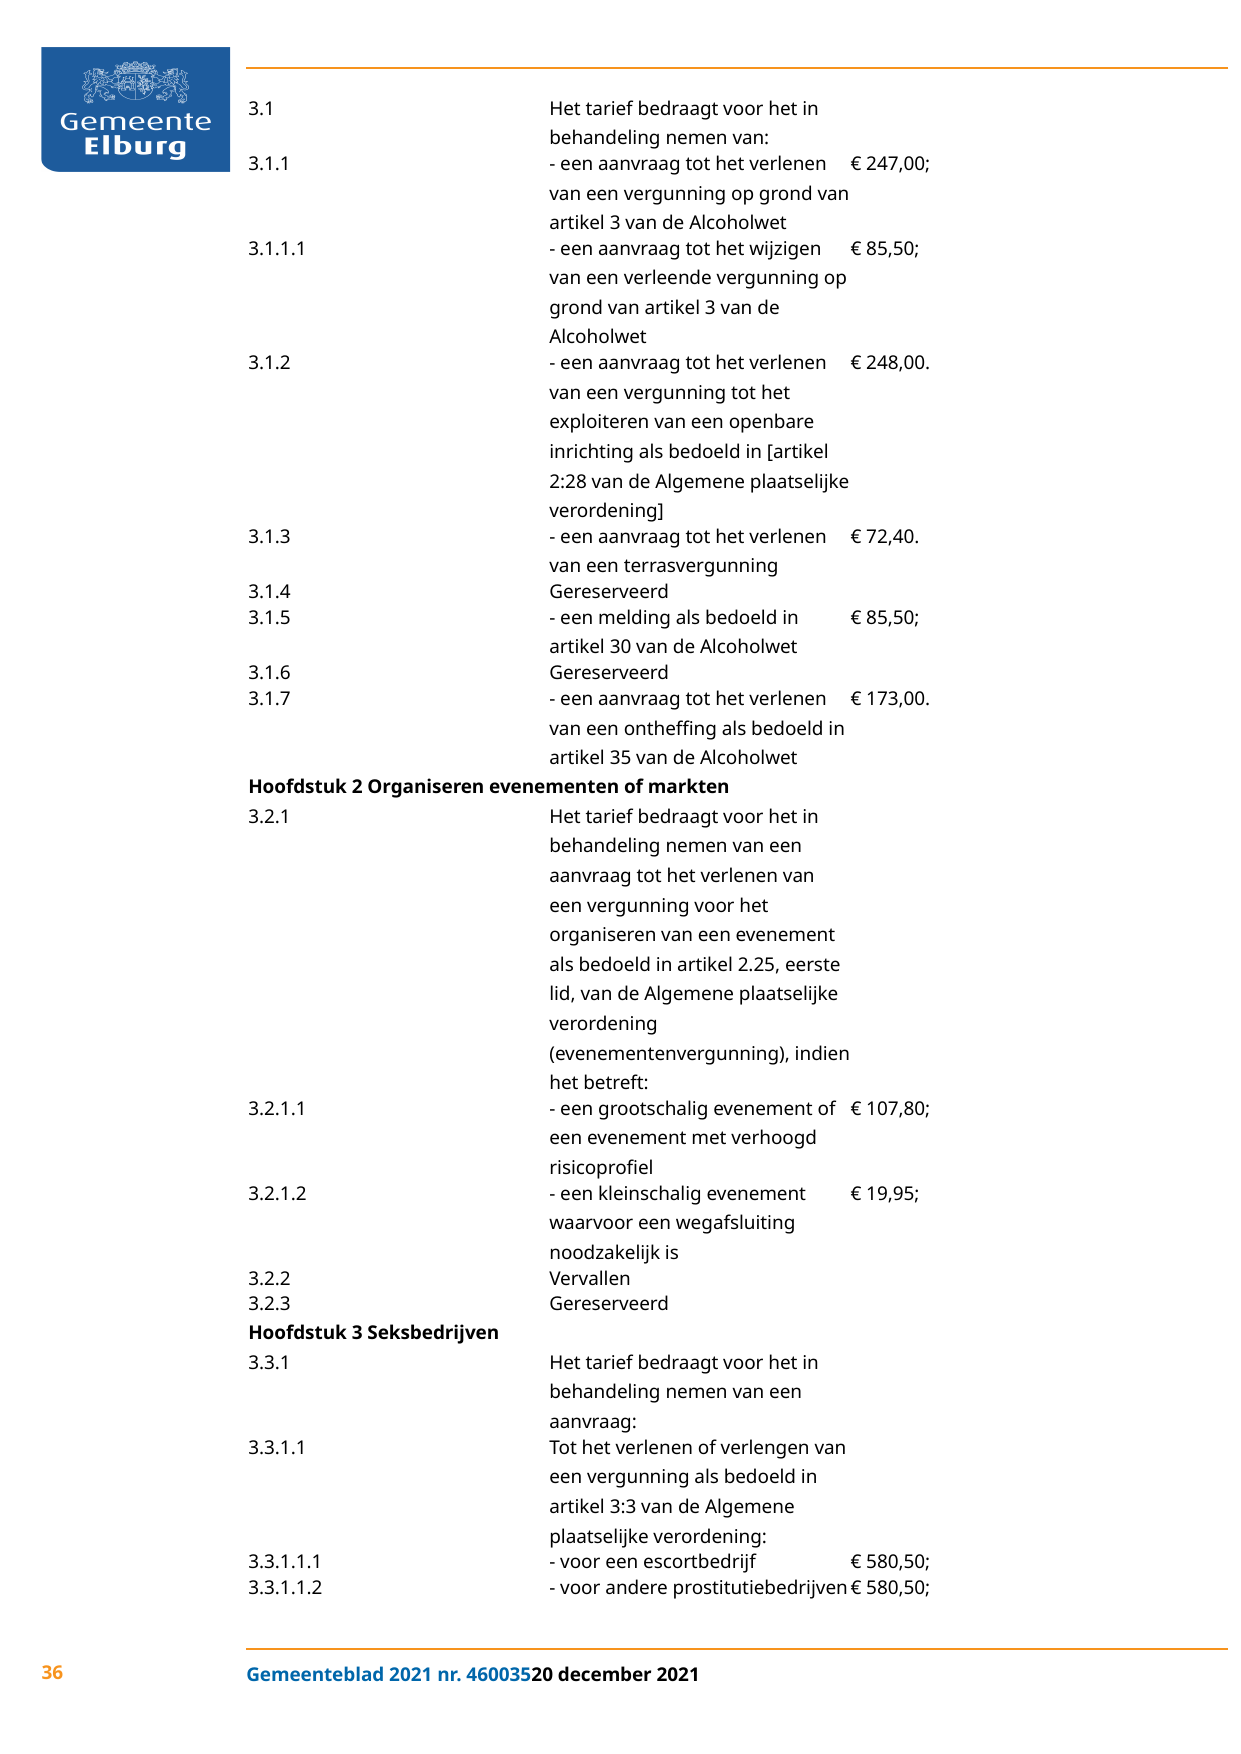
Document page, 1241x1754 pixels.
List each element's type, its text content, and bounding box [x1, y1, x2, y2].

table_cell € 107,80; [850, 1095, 1152, 1180]
table_cell [850, 1434, 1152, 1548]
table_cell 3.3.1.1.1 [248, 1549, 549, 1574]
text Hoofdstuk 2 Organiseren evenementen of markten [248, 773, 1152, 799]
table_cell - een aanvraag tot het verlenen van een terrasvergunning [549, 523, 850, 578]
table_cell € 19,95; [850, 1180, 1152, 1265]
table_cell - voor andere prostitutiebedrijven [549, 1574, 850, 1600]
table_header 3.3.1 [248, 1349, 549, 1434]
table_cell Gereserveerd [549, 660, 850, 685]
table_cell [850, 1265, 1152, 1291]
table_cell Vervallen [549, 1265, 850, 1291]
table_cell € 248,00. [850, 350, 1152, 523]
picture [41, 47, 231, 172]
table_cell 3.2.1.2 [248, 1180, 549, 1265]
table_header 3.2.1 [248, 803, 549, 1095]
table_cell € 85,50; [850, 604, 1152, 659]
table_header Het tarief bedraagt voor het in behandeling nemen van een aanvraag: [549, 1349, 850, 1434]
table_cell 3.1.7 [248, 685, 549, 770]
table_cell € 72,40. [850, 523, 1152, 578]
table_header Het tarief bedraagt voor het in behandeling nemen van een aanvraag tot het verlenen van een vergunning voor het organiseren van een evenement als bedoeld in artikel 2.25, eerste lid, van de Algemene plaatselijke verordening (evenementenvergunning), indien het betreft: [549, 803, 850, 1095]
table_cell 3.2.1.1 [248, 1095, 549, 1180]
table_cell - een grootschalig evenement of een evenement met verhoogd risicoprofiel [549, 1095, 850, 1180]
table_cell - voor een escortbedrijf [549, 1549, 850, 1574]
table_cell 3.1.3 [248, 523, 549, 578]
table_cell - een aanvraag tot het verlenen van een vergunning op grond van artikel 3 van de Alcoholwet [549, 150, 850, 235]
table_header [850, 1349, 1152, 1434]
table_cell - een melding als bedoeld in artikel 30 van de Alcoholwet [549, 604, 850, 659]
table_cell [850, 579, 1152, 604]
table_cell 3.1.5 [248, 604, 549, 659]
table_cell 3.2.2 [248, 1265, 549, 1291]
table_header Het tarief bedraagt voor het in behandeling nemen van: [549, 95, 850, 150]
table_cell 3.1.2 [248, 350, 549, 523]
table_cell 3.3.1.1 [248, 1434, 549, 1548]
table_cell - een kleinschalig evenement waarvoor een wegafsluiting noodzakelijk is [549, 1180, 850, 1265]
table_cell € 580,50; [850, 1549, 1152, 1574]
table_cell - een aanvraag tot het wijzigen van een verleende vergunning op grond van artikel 3 van de Alcoholwet [549, 235, 850, 349]
table_cell € 85,50; [850, 235, 1152, 349]
table_cell 3.1.1 [248, 150, 549, 235]
table_cell € 247,00; [850, 150, 1152, 235]
table_header [850, 803, 1152, 1095]
table_cell [850, 1291, 1152, 1316]
table_header [850, 95, 1152, 150]
table_cell € 580,50; [850, 1574, 1152, 1600]
table_cell 3.2.3 [248, 1291, 549, 1316]
table_cell € 173,00. [850, 685, 1152, 770]
table_cell 3.1.4 [248, 579, 549, 604]
table_header 3.1 [248, 95, 549, 150]
table_cell [850, 660, 1152, 685]
table_cell 3.3.1.1.2 [248, 1574, 549, 1600]
table_cell - een aanvraag tot het verlenen van een vergunning tot het exploiteren van een openbare inrichting als bedoeld in [artikel 2:28 van de Algemene plaatselijke verordening] [549, 350, 850, 523]
table_cell 3.1.1.1 [248, 235, 549, 349]
table_cell Tot het verlenen of verlengen van een vergunning als bedoeld in artikel 3:3 van de Algemene plaatselijke verordening: [549, 1434, 850, 1548]
text Hoofdstuk 3 Seksbedrijven [248, 1319, 1152, 1345]
table_cell 3.1.6 [248, 660, 549, 685]
table_cell Gereserveerd [549, 579, 850, 604]
table_cell Gereserveerd [549, 1291, 850, 1316]
table_cell - een aanvraag tot het verlenen van een ontheffing als bedoeld in artikel 35 van de Alcoholwet [549, 685, 850, 770]
